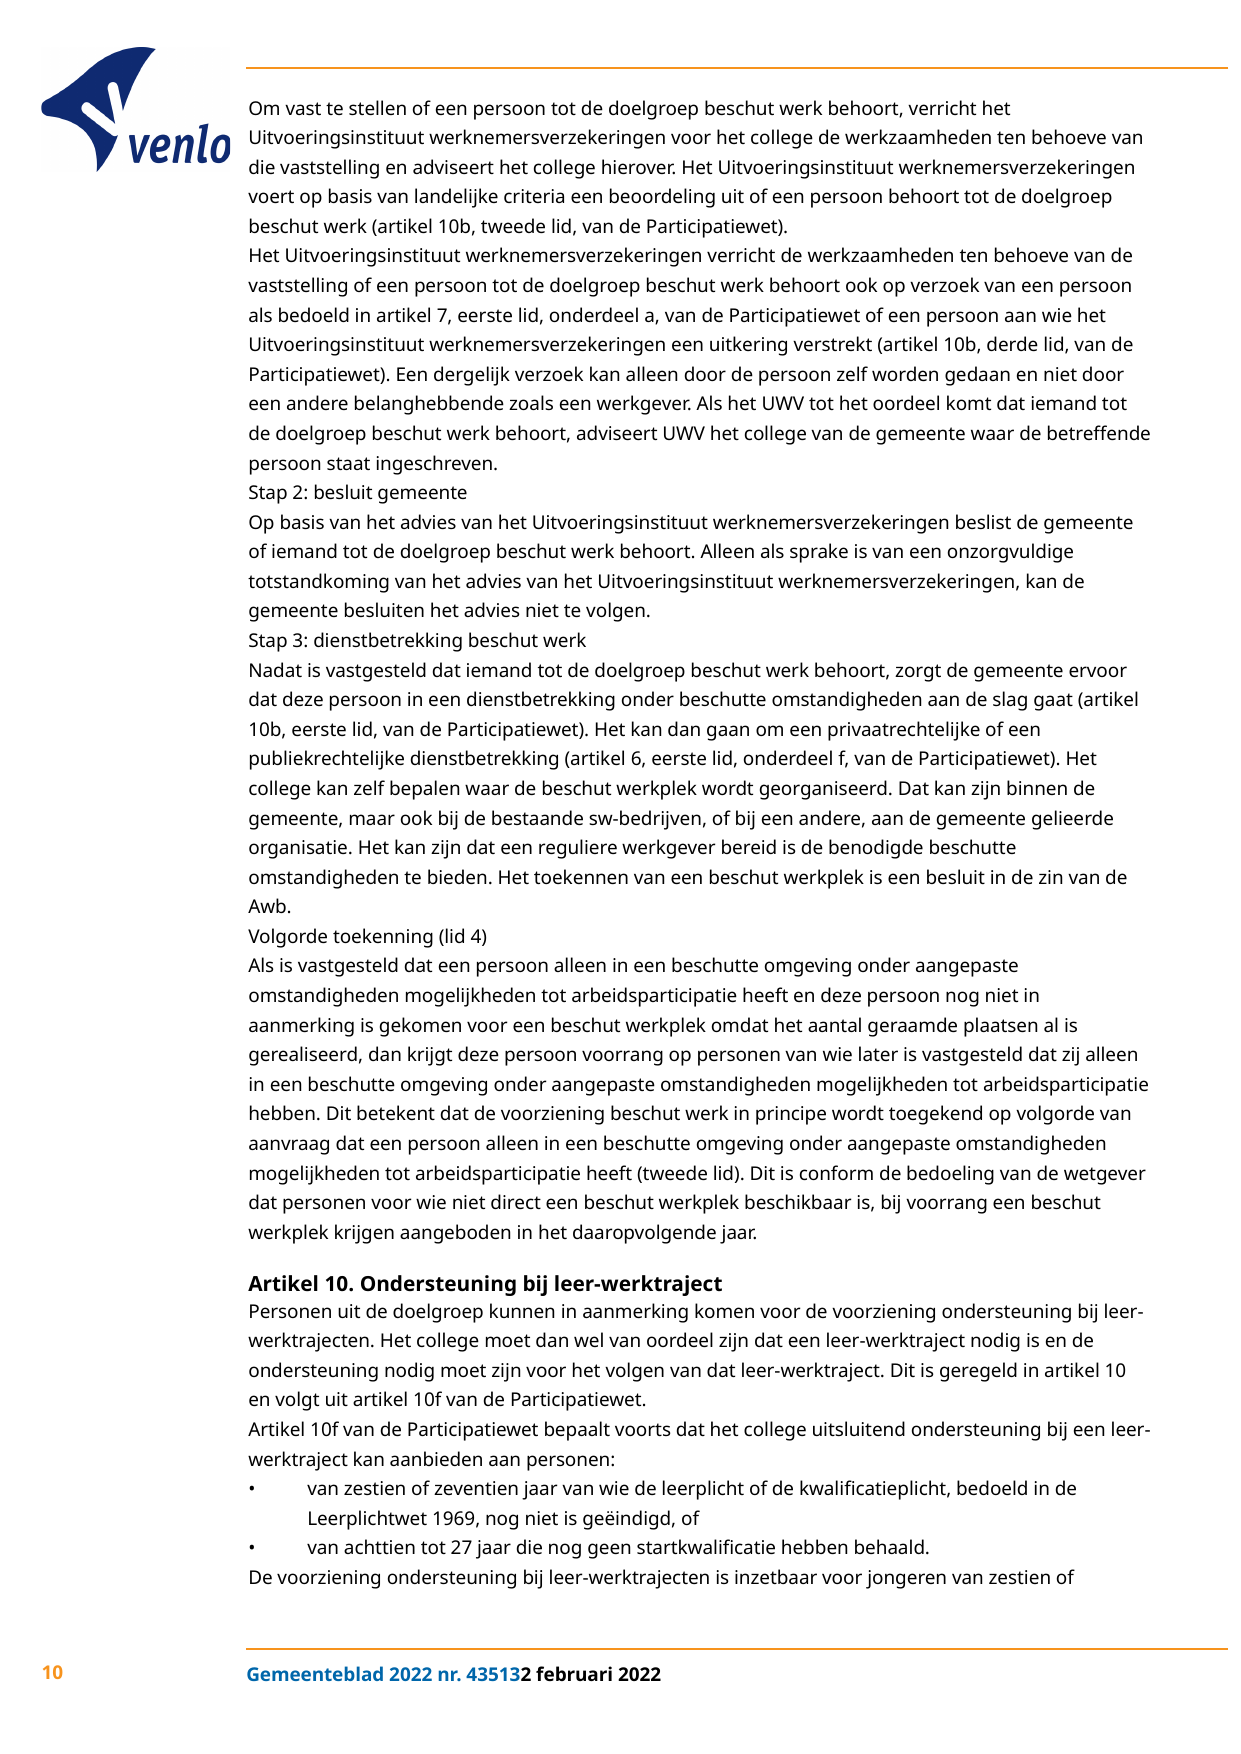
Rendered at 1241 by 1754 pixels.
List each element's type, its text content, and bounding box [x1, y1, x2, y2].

text De voorziening ondersteuning bij leer-werktrajecten is inzetbaar voor jongeren van zestien of [248, 1564, 1152, 1590]
text Op basis van het advies van het Uitvoeringsinstituut werknemersverzekeringen beslist de gemeente of iemand tot de doelgroep beschut werk behoort. Alleen als sprake is van een onzorgvuldige totstandkoming van het advies van het Uitvoeringsinstituut werknemersverzekeringen, kan de gemeente besluiten het advies niet te volgen. [248, 509, 1152, 623]
text Volgorde toekenning (lid 4) [248, 923, 1152, 949]
text Het Uitvoeringsinstituut werknemersverzekeringen verricht de werkzaamheden ten behoeve van de vaststelling of een persoon tot de doelgroep beschut werk behoort ook op verzoek van een persoon als bedoeld in artikel 7, eerste lid, onderdeel a, van de Participatiewet of een persoon aan wie het Uitvoeringsinstituut werknemersverzekeringen een uitkering verstrekt (artikel 10b, derde lid, van de Participatiewet). Een dergelijk verzoek kan alleen door de persoon zelf worden gedaan en niet door een andere belanghebbende zoals een werkgever. Als het UWV tot het oordeel komt dat iemand tot de doelgroep beschut werk behoort, adviseert UWV het college van de gemeente waar de betreffende persoon staat ingeschreven. [248, 243, 1152, 476]
list van achttien tot 27 jaar die nog geen startkwalificatie hebben behaald. [248, 1534, 1152, 1560]
text Nadat is vastgesteld dat iemand tot de doelgroep beschut werk behoort, zorgt de gemeente ervoor dat deze persoon in een dienstbetrekking onder beschutte omstandigheden aan de slag gaat (artikel 10b, eerste lid, van de Participatiewet). Het kan dan gaan om een privaatrechtelijke of een publiekrechtelijke dienstbetrekking (artikel 6, eerste lid, onderdeel f, van de Participatiewet). Het college kan zelf bepalen waar de beschut werkplek wordt georganiseerd. Dat kan zijn binnen de gemeente, maar ook bij de bestaande sw-bedrijven, of bij een andere, aan de gemeente gelieerde organisatie. Het kan zijn dat een reguliere werkgever bereid is de benodigde beschutte omstandigheden te bieden. Het toekennen van een beschut werkplek is een besluit in de zin van de Awb. [248, 657, 1152, 919]
picture [41, 47, 231, 172]
text Stap 2: besluit gemeente [248, 479, 1152, 505]
list van zestien of zeventien jaar van wie de leerplicht of de kwalificatieplicht, bedoeld in de Leerplichtwet 1969, nog niet is geëindigd, of [248, 1475, 1152, 1531]
text Om vast te stellen of een persoon tot de doelgroep beschut werk behoort, verricht het Uitvoeringsinstituut werknemersverzekeringen voor het college de werkzaamheden ten behoeve van die vaststelling en adviseert het college hierover. Het Uitvoeringsinstituut werknemersverzekeringen voert op basis van landelijke criteria een beoordeling uit of een persoon behoort tot de doelgroep beschut werk (artikel 10b, tweede lid, van de Participatiewet). [248, 95, 1152, 239]
text Artikel 10f van de Participatiewet bepaalt voorts dat het college uitsluitend ondersteuning bij een leer-werktraject kan aanbieden aan personen: [248, 1416, 1152, 1471]
text Artikel 10. Ondersteuning bij leer-werktraject [248, 1269, 1152, 1298]
text Als is vastgesteld dat een persoon alleen in een beschutte omgeving onder aangepaste omstandigheden mogelijkheden tot arbeidsparticipatie heeft en deze persoon nog niet in aanmerking is gekomen voor een beschut werkplek omdat het aantal geraamde plaatsen al is gerealiseerd, dan krijgt deze persoon voorrang op personen van wie later is vastgesteld dat zij alleen in een beschutte omgeving onder aangepaste omstandigheden mogelijkheden tot arbeidsparticipatie hebben. Dit betekent dat de voorziening beschut werk in principe wordt toegekend op volgorde van aanvraag dat een persoon alleen in een beschutte omgeving onder aangepaste omstandigheden mogelijkheden tot arbeidsparticipatie heeft (tweede lid). Dit is conform de bedoeling van de wetgever dat personen voor wie niet direct een beschut werkplek beschikbaar is, bij voorrang een beschut werkplek krijgen aangeboden in het daaropvolgende jaar. [248, 953, 1152, 1245]
text Personen uit de doelgroep kunnen in aanmerking komen voor de voorziening ondersteuning bij leer-werktrajecten. Het college moet dan wel van oordeel zijn dat een leer-werktraject nodig is en de ondersteuning nodig moet zijn voor het volgen van dat leer-werktraject. Dit is geregeld in artikel 10 en volgt uit artikel 10f van de Participatiewet. [248, 1298, 1152, 1412]
text Stap 3: dienstbetrekking beschut werk [248, 627, 1152, 653]
